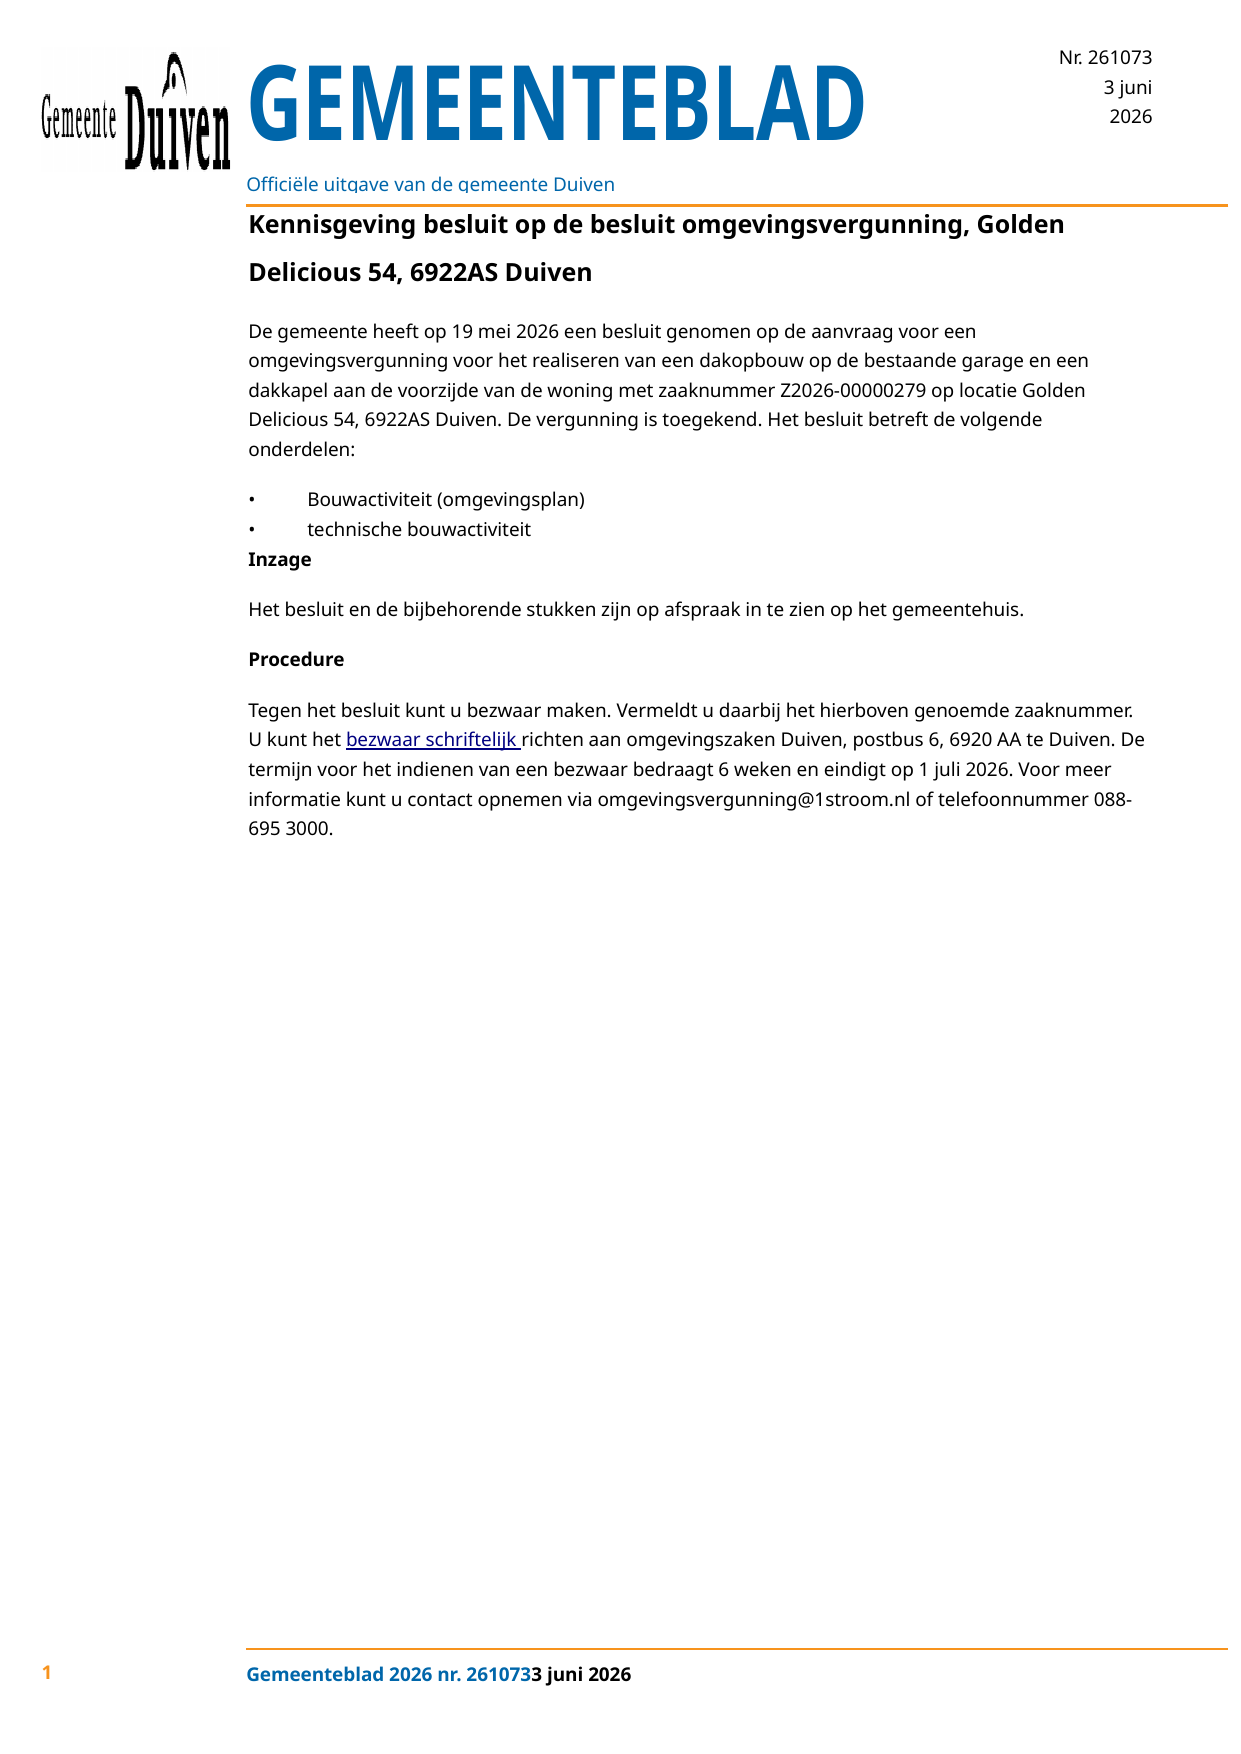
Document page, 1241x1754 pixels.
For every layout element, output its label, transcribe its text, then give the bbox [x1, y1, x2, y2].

text Het besluit en de bijbehorende stukken zijn op afspraak in te zien op het gemeentehuis. [248, 596, 1152, 622]
list technische bouwactiviteit [248, 516, 1152, 542]
text Kennisgeving besluit op de besluit omgevingsvergunning, Golden Delicious 54, 6922AS Duiven [248, 207, 1152, 288]
text Procedure [248, 647, 1152, 672]
text Inzage [248, 546, 1152, 572]
picture [41, 47, 231, 172]
text Tegen het besluit kunt u bezwaar maken. Vermeldt u daarbij het hierboven genoemde zaaknummer. U kunt het bezwaar schriftelijk richten aan omgevingszaken Duiven, postbus 6, 6920 AA te Duiven. De termijn voor het indienen van een bezwaar bedraagt 6 weken en eindigt op 1 juli 2026. Voor meer informatie kunt u contact opnemen via omgevingsvergunning@1stroom.nl of telefoonnummer 088-695 3000. [248, 697, 1152, 841]
text De gemeente heeft op 19 mei 2026 een besluit genomen op de aanvraag voor een omgevingsvergunning voor het realiseren van een dakopbouw op de bestaande garage en een dakkapel aan de voorzijde van de woning met zaaknummer Z2026-00000279 op locatie Golden Delicious 54, 6922AS Duiven. De vergunning is toegekend. Het besluit betreft de volgende onderdelen: [248, 318, 1152, 462]
list Bouwactiviteit (omgevingsplan) [248, 487, 1152, 512]
